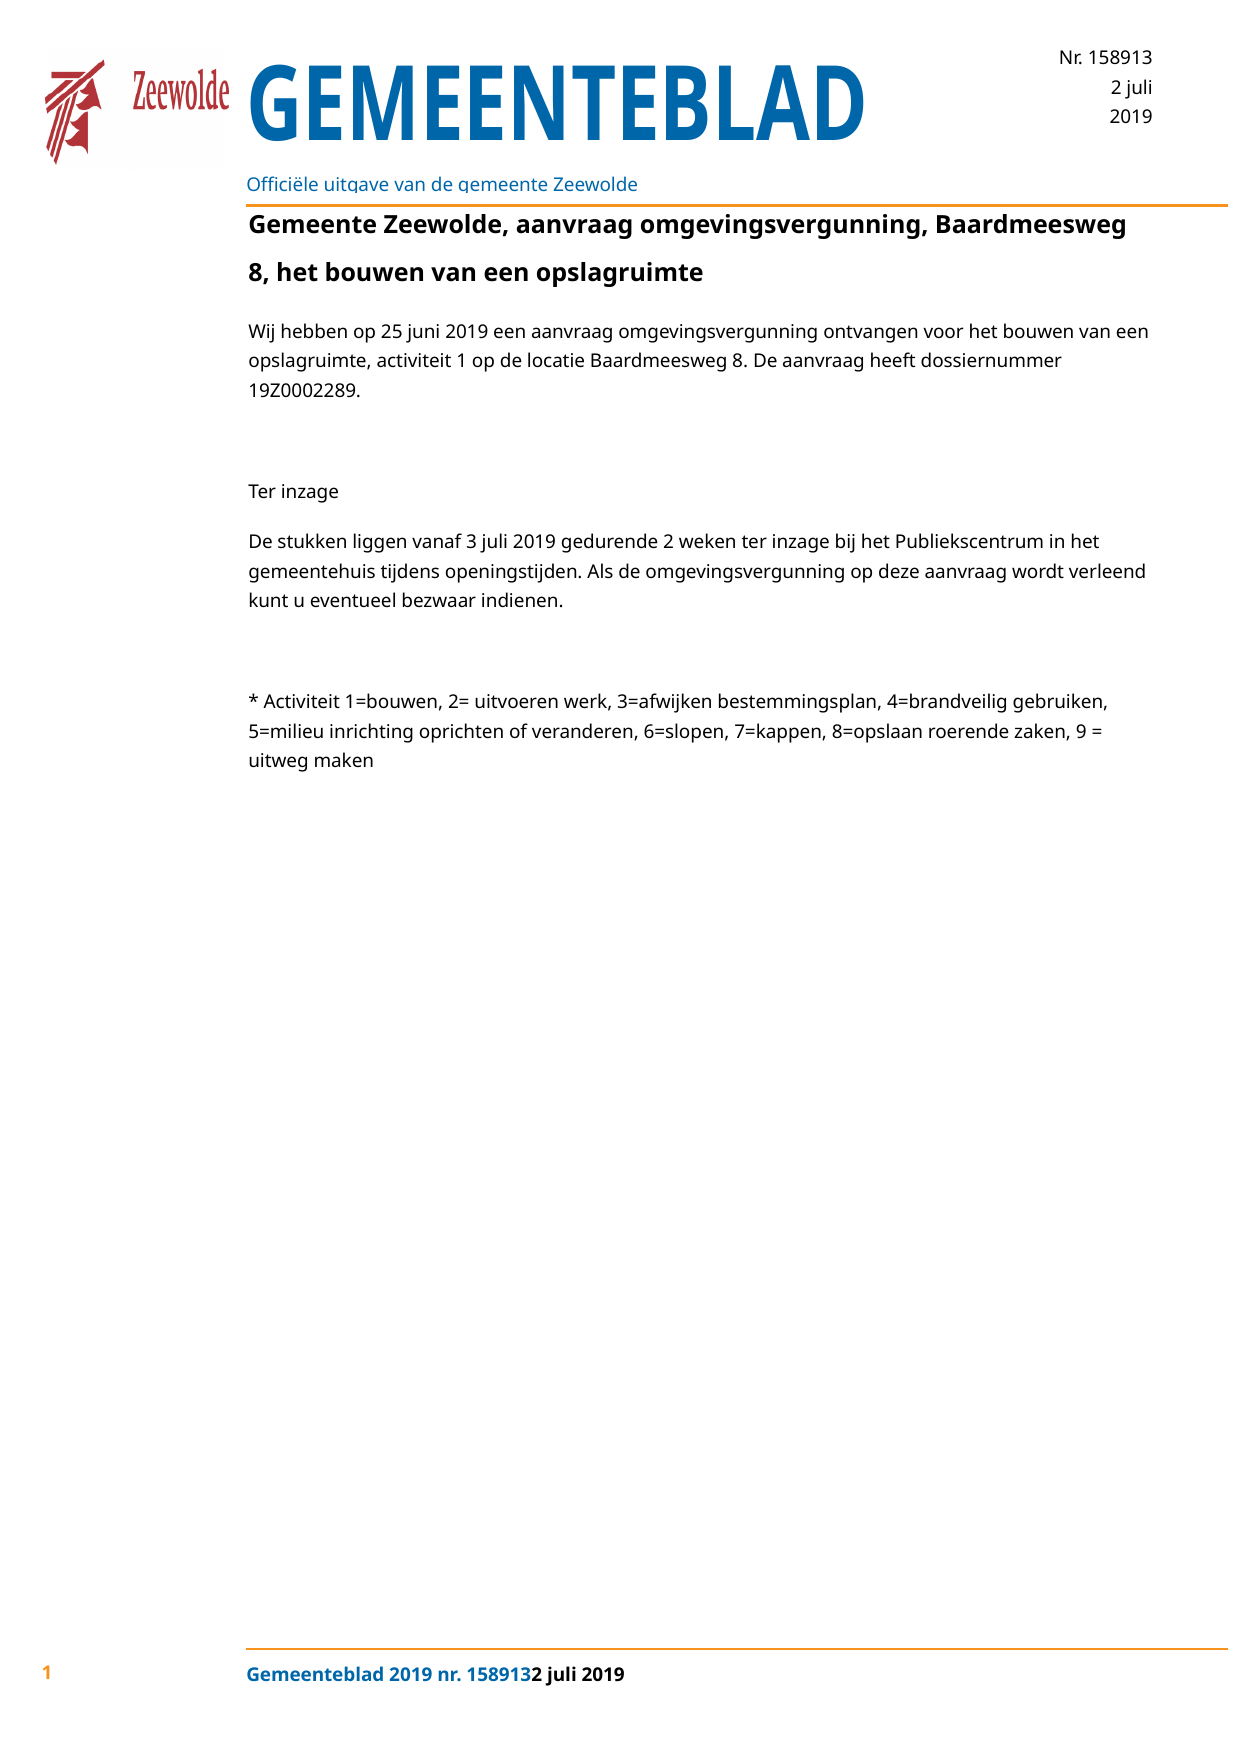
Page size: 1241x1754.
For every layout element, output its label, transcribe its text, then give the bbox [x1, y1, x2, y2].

text De stukken liggen vanaf 3 juli 2019 gedurende 2 weken ter inzage bij het Publiekscentrum in het gemeentehuis tijdens openingstijden. Als de omgevingsvergunning op deze aanvraag wordt verleend kunt u eventueel bezwaar indienen. [248, 528, 1152, 613]
text Gemeente Zeewolde, aanvraag omgevingsvergunning, Baardmeesweg 8, het bouwen van een opslagruimte [248, 207, 1152, 288]
picture [41, 47, 231, 172]
text * Activiteit 1=bouwen, 2= uitvoeren werk, 3=afwijken bestemmingsplan, 4=brandveilig gebruiken, 5=milieu inrichting oprichten of veranderen, 6=slopen, 7=kappen, 8=opslaan roerende zaken, 9 = uitweg maken [248, 688, 1152, 773]
text Wij hebben op 25 juni 2019 een aanvraag omgevingsvergunning ontvangen voor het bouwen van een opslagruimte, activiteit 1 op de locatie Baardmeesweg 8. De aanvraag heeft dossiernummer 19Z0002289. [248, 318, 1152, 403]
text Ter inzage [248, 478, 1152, 504]
